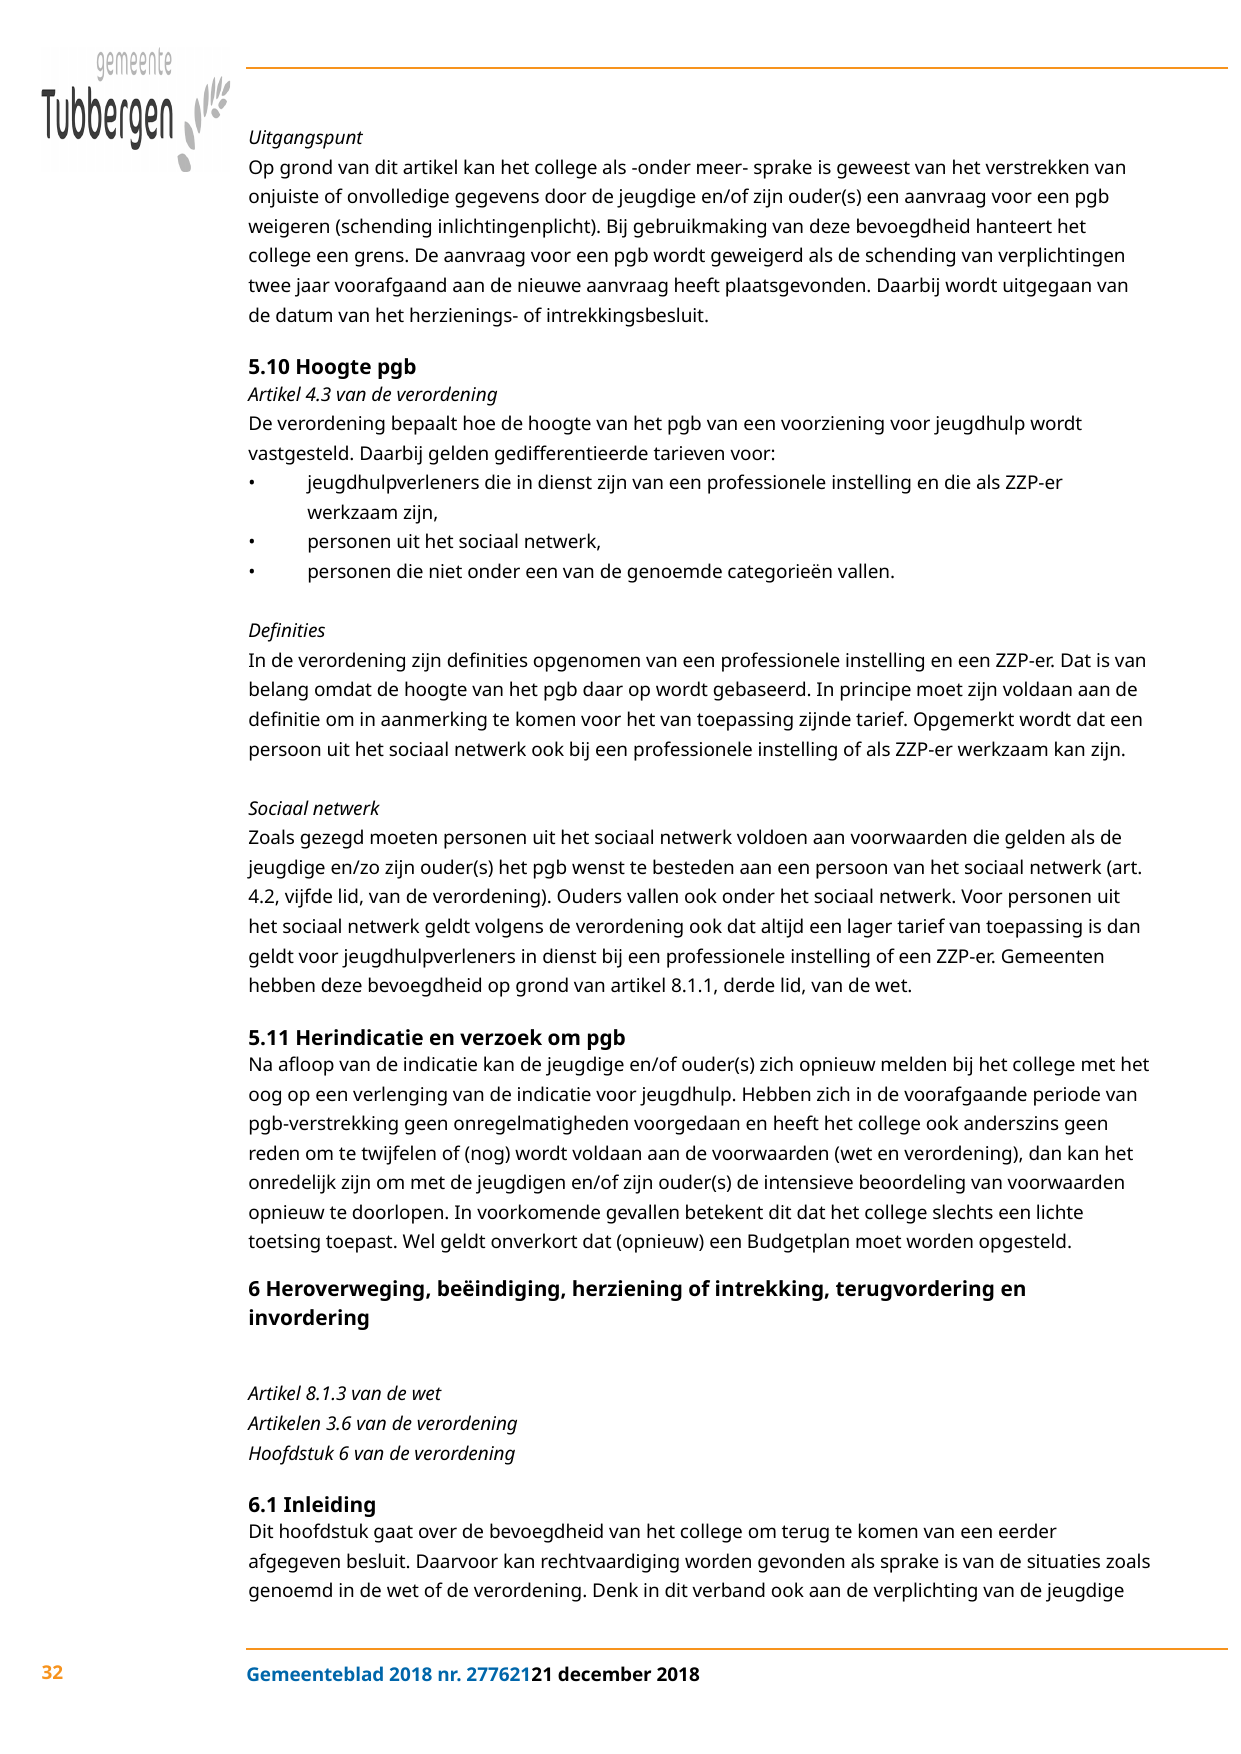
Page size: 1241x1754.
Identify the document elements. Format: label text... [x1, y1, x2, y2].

list personen die niet onder een van de genoemde categorieën vallen. [248, 558, 1152, 584]
text Dit hoofdstuk gaat over de bevoegdheid van het college om terug te komen van een eerder afgegeven besluit. Daarvoor kan rechtvaardiging worden gevonden als sprake is van de situaties zoals genoemd in de wet of de verordening. Denk in dit verband ook aan de verplichting van de jeugdige [248, 1518, 1152, 1603]
list jeugdhulpverleners die in dienst zijn van een professionele instelling en die als ZZP-er werkzaam zijn, [248, 469, 1152, 525]
text Definities [248, 617, 1152, 643]
picture [41, 47, 231, 172]
text In de verordening zijn definities opgenomen van een professionele instelling en een ZZP-er. Dat is van belang omdat de hoogte van het pgb daar op wordt gebaseerd. In principe moet zijn voldaan aan de definitie om in aanmerking te komen voor het van toepassing zijnde tarief. Opgemerkt wordt dat een persoon uit het sociaal netwerk ook bij een professionele instelling of als ZZP-er werkzaam kan zijn. [248, 647, 1152, 761]
text Na afloop van de indicatie kan de jeugdige en/of ouder(s) zich opnieuw melden bij het college met het oog op een verlenging van de indicatie voor jeugdhulp. Hebben zich in de voorafgaande periode van pgb-verstrekking geen onregelmatigheden voorgedaan en heeft het college ook anderszins geen reden om te twijfelen of (nog) wordt voldaan aan de voorwaarden (wet en verordening), dan kan het onredelijk zijn om met de jeugdigen en/of zijn ouder(s) de intensieve beoordeling van voorwaarden opnieuw te doorlopen. In voorkomende gevallen betekent dit dat het college slechts een lichte toetsing toepast. Wel geldt onverkort dat (opnieuw) een Budgetplan moet worden opgesteld. [248, 1051, 1152, 1254]
list personen uit het sociaal netwerk, [248, 529, 1152, 554]
text Zoals gezegd moeten personen uit het sociaal netwerk voldoen aan voorwaarden die gelden als de jeugdige en/zo zijn ouder(s) het pgb wenst te besteden aan een persoon van het sociaal netwerk (art. 4.2, vijfde lid, van de verordening). Ouders vallen ook onder het sociaal netwerk. Voor personen uit het sociaal netwerk geldt volgens de verordening ook dat altijd een lager tarief van toepassing is dan geldt voor jeugdhulpverleners in dienst bij een professionele instelling of een ZZP-er. Gemeenten hebben deze bevoegdheid op grond van artikel 8.1.1, derde lid, van de wet. [248, 824, 1152, 998]
text Op grond van dit artikel kan het college als -onder meer- sprake is geweest van het verstrekken van onjuiste of onvolledige gegevens door de jeugdige en/of zijn ouder(s) een aanvraag voor een pgb weigeren (schending inlichtingenplicht). Bij gebruikmaking van deze bevoegdheid hanteert het college een grens. De aanvraag voor een pgb wordt geweigerd als de schending van verplichtingen twee jaar voorafgaand aan de nieuwe aanvraag heeft plaatsgevonden. Daarbij wordt uitgegaan van de datum van het herzienings- of intrekkingsbesluit. [248, 154, 1152, 328]
text Uitgangspunt [248, 124, 1152, 150]
text 5.10 Hoogte pgb [248, 352, 1152, 381]
text Hoofdstuk 6 van de verordening [248, 1440, 1152, 1465]
text Artikel 8.1.3 van de wet [248, 1381, 1152, 1406]
text De verordening bepaalt hoe de hoogte van het pgb van een voorziening voor jeugdhulp wordt vastgesteld. Daarbij gelden gedifferentieerde tarieven voor: [248, 410, 1152, 466]
text 6 Heroverweging, beëindiging, herziening of intrekking, terugvordering en invordering [248, 1274, 1152, 1331]
text Sociaal netwerk [248, 795, 1152, 821]
text 5.11 Herindicatie en verzoek om pgb [248, 1023, 1152, 1051]
text Artikel 4.3 van de verordening [248, 381, 1152, 406]
text 6.1 Inleiding [248, 1490, 1152, 1518]
text Artikelen 3.6 van de verordening [248, 1410, 1152, 1436]
